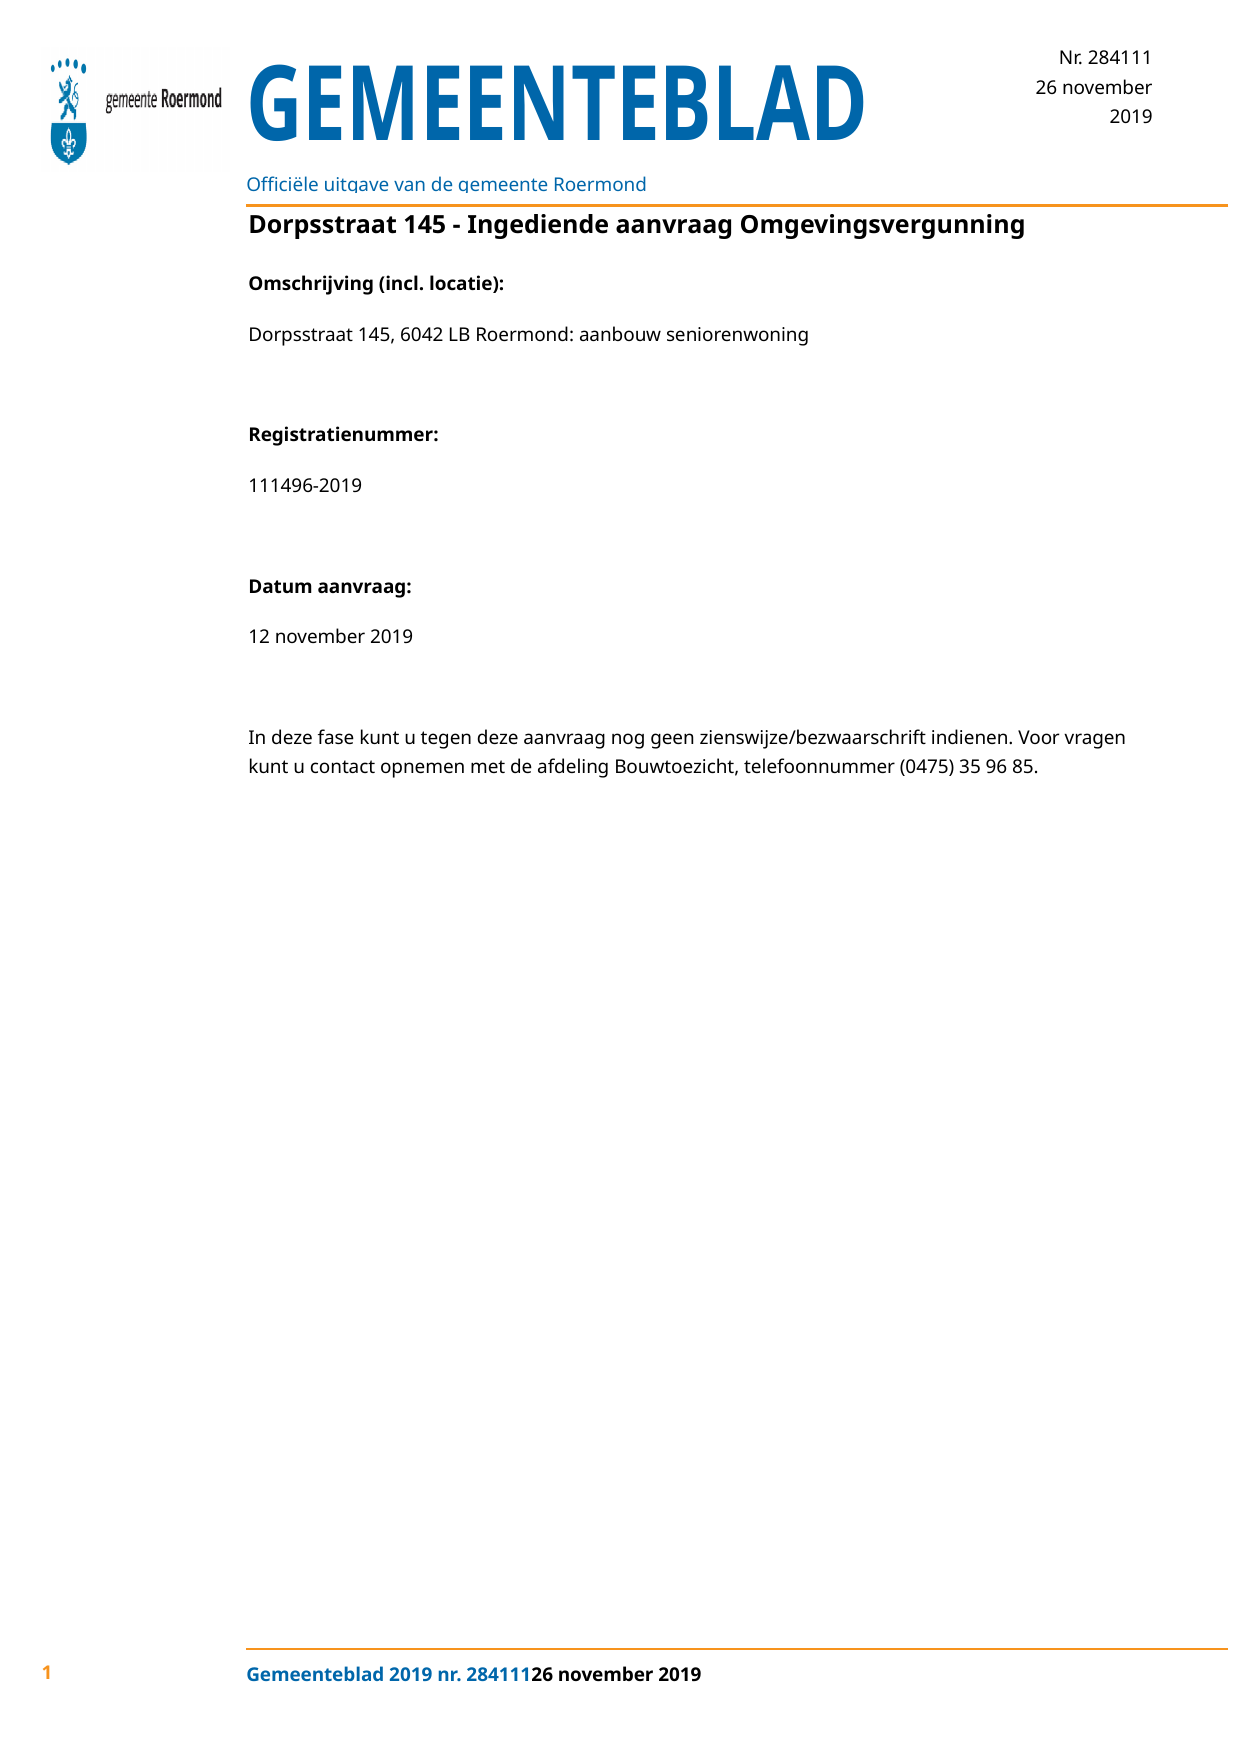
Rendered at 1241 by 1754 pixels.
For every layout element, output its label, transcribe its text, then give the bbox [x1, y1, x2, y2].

text 111496-2019 [248, 472, 1152, 498]
text Datum aanvraag: [248, 573, 1152, 598]
text 12 november 2019 [248, 623, 1152, 649]
text Dorpsstraat 145 - Ingediende aanvraag Omgevingsvergunning [248, 207, 1152, 241]
text Omschrijving (incl. locatie): [248, 270, 1152, 296]
picture [41, 47, 231, 172]
text In deze fase kunt u tegen deze aanvraag nog geen zienswijze/bezwaarschrift indienen. Voor vragen kunt u contact opnemen met de afdeling Bouwtoezicht, telefoonnummer (0475) 35 96 85. [248, 724, 1152, 779]
text Dorpsstraat 145, 6042 LB Roermond: aanbouw seniorenwoning [248, 321, 1152, 346]
text Registratienummer: [248, 422, 1152, 447]
